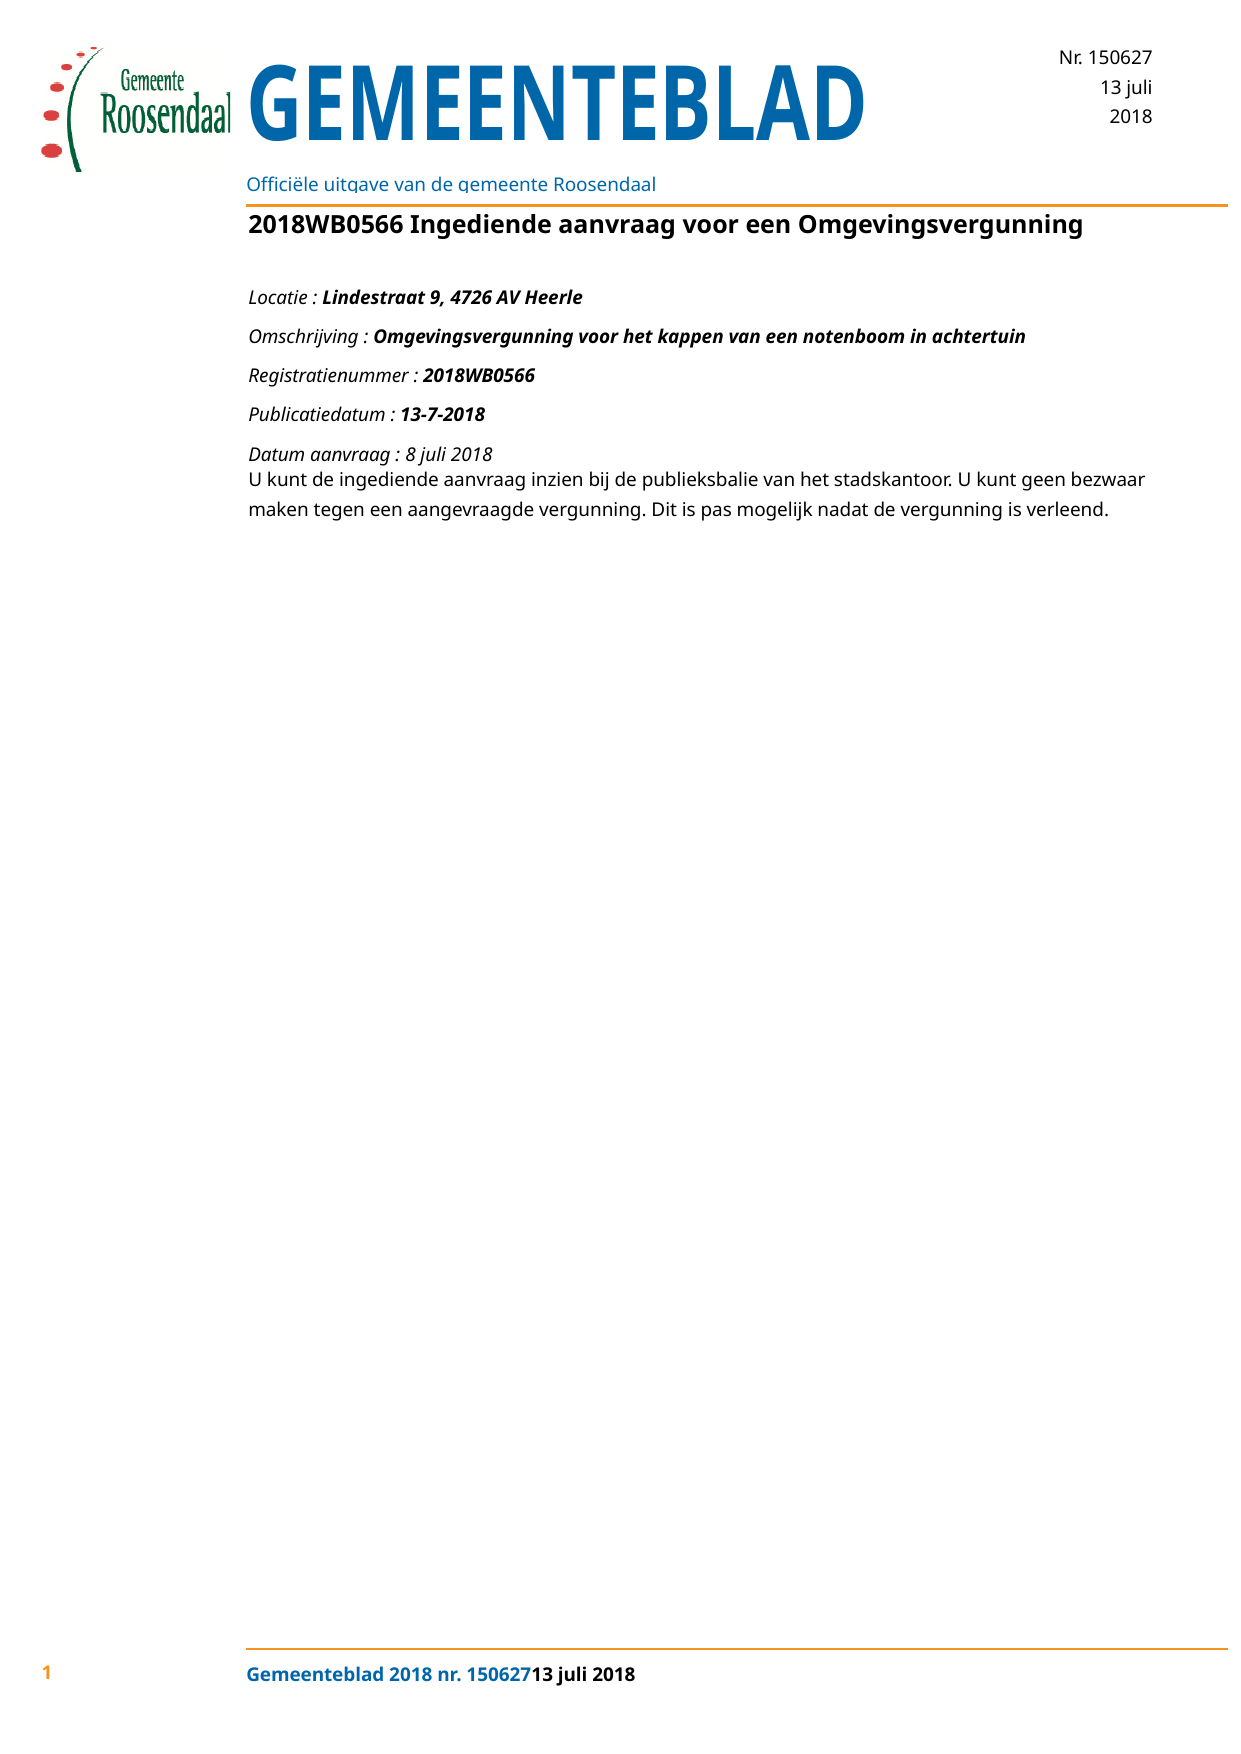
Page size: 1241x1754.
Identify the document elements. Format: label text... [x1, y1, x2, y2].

text Registratienummer : 2018WB0566 [248, 362, 1152, 388]
picture [41, 47, 231, 172]
text 2018WB0566 Ingediende aanvraag voor een Omgevingsvergunning [248, 207, 1152, 241]
text Locatie : Lindestraat 9, 4726 AV Heerle [248, 284, 1152, 309]
text Publicatiedatum : 13-7-2018 [248, 402, 1152, 427]
text U kunt de ingediende aanvraag inzien bij de publieksbalie van het stadskantoor. U kunt geen bezwaar maken tegen een aangevraagde vergunning. Dit is pas mogelijk nadat de vergunning is verleend. [248, 467, 1152, 522]
text Datum aanvraag : 8 juli 2018 [248, 441, 1152, 467]
text Omschrijving : Omgevingsvergunning voor het kappen van een notenboom in achtertuin [248, 323, 1152, 349]
